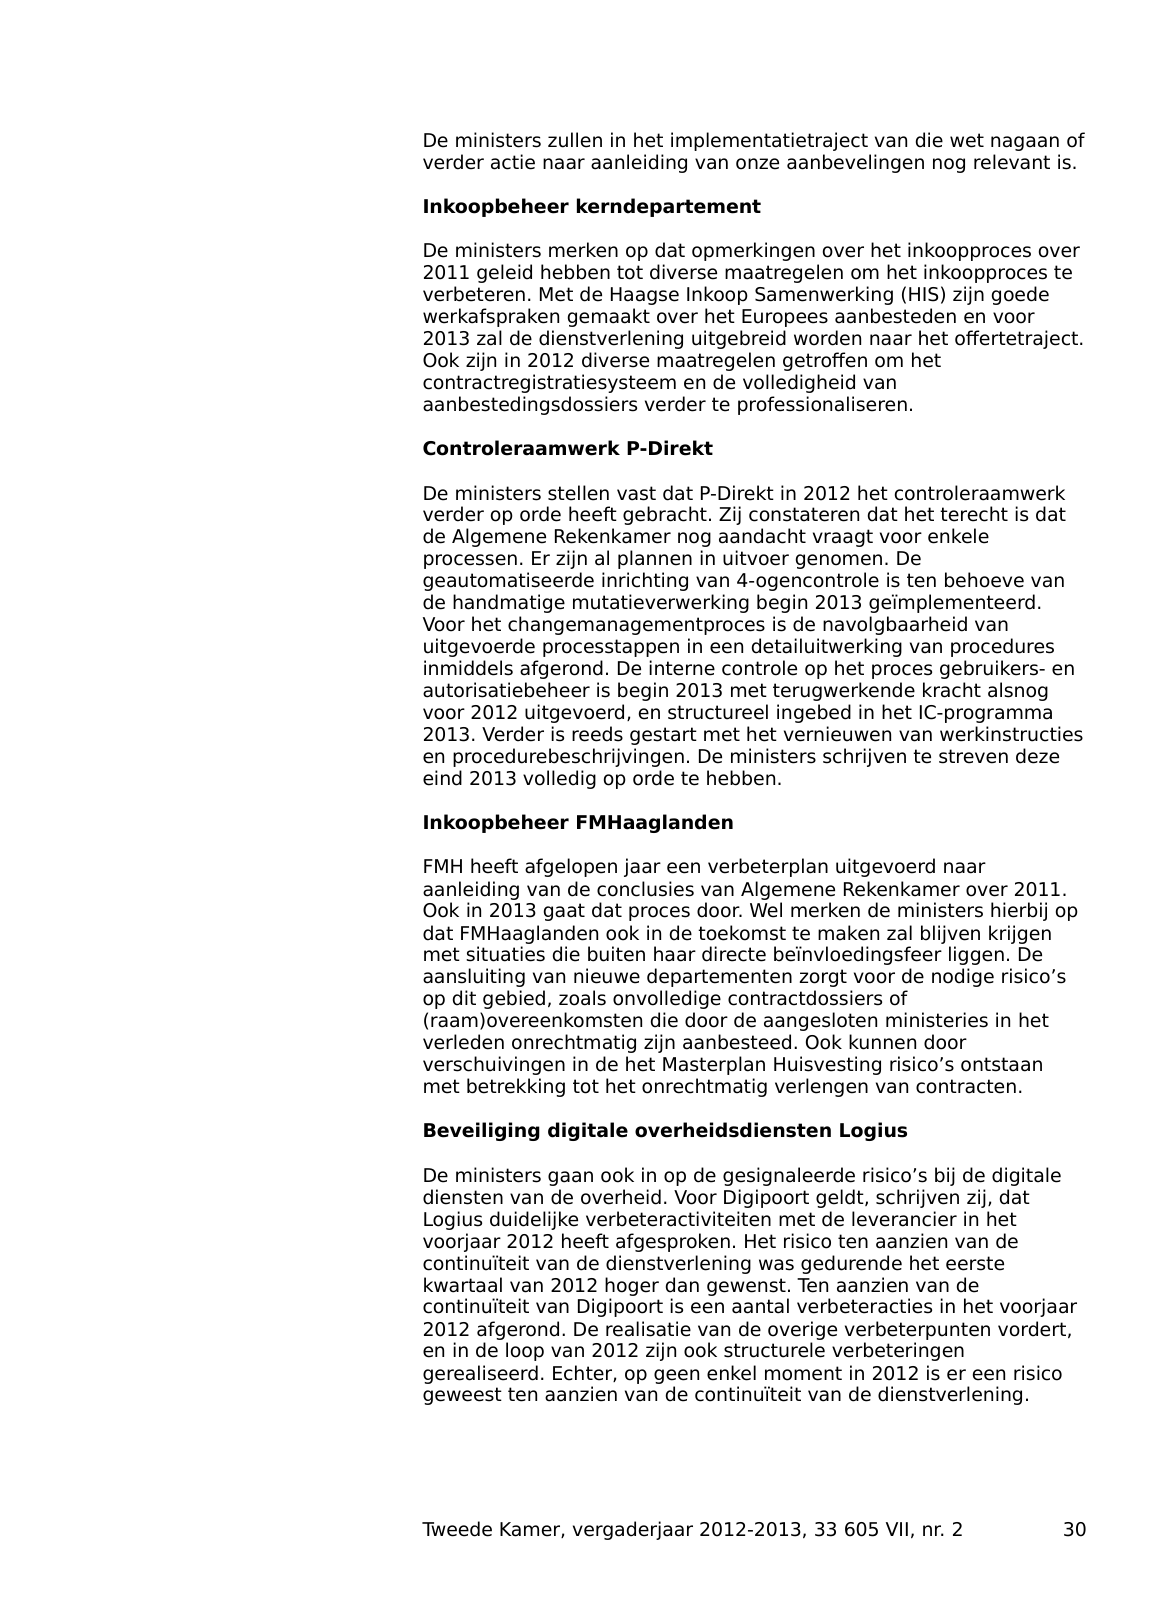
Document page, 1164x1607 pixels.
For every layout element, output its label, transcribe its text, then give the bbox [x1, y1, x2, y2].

subtitle Inkoopbeheer kerndepartement [422, 196, 1087, 218]
text De ministers stellen vast dat P-Direkt in 2012 het controleraamwerk verder op orde heeft gebracht. Zij constateren dat het terecht is dat de Algemene Rekenkamer nog aandacht vraagt voor enkele processen. Er zijn al plannen in uitvoer genomen. De geautomatiseerde inrichting van 4-ogencontrole is ten behoeve van de handmatige mutatieverwerking begin 2013 geïmplementeerd. Voor het changemanagementproces is de navolgbaarheid van uitgevoerde processtappen in een detailuitwerking van procedures inmiddels afgerond. De interne controle op het proces gebruikers- en autorisatiebeheer is begin 2013 met terugwerkende kracht alsnog voor 2012 uitgevoerd, en structureel ingebed in het IC-programma 2013. Verder is reeds gestart met het vernieuwen van werkinstructies en procedurebeschrijvingen. De ministers schrijven te streven deze eind 2013 volledig op orde te hebben. [422, 482, 1087, 790]
subtitle Controleraamwerk P-Direkt [422, 438, 1087, 460]
text De ministers gaan ook in op de gesignaleerde risico’s bij de digitale diensten van de overheid. Voor Digipoort geldt, schrijven zij, dat Logius duidelijke verbeteractiviteiten met de leverancier in het voorjaar 2012 heeft afgesproken. Het risico ten aanzien van de continuïteit van de dienstverlening was gedurende het eerste kwartaal van 2012 hoger dan gewenst. Ten aanzien van de continuïteit van Digipoort is een aantal verbeteracties in het voorjaar 2012 afgerond. De realisatie van de overige verbeterpunten vordert, en in de loop van 2012 zijn ook structurele verbeteringen gerealiseerd. Echter, op geen enkel moment in 2012 is er een risico geweest ten aanzien van de continuïteit van de dienstverlening. [422, 1164, 1087, 1406]
text De ministers zullen in het implementatietraject van die wet nagaan of verder actie naar aanleiding van onze aanbevelingen nog relevant is. [422, 130, 1087, 174]
subtitle Beveiliging digitale overheidsdiensten Logius [422, 1120, 1087, 1142]
text De ministers merken op dat opmerkingen over het inkoopproces over 2011 geleid hebben tot diverse maatregelen om het inkoopproces te verbeteren. Met de Haagse Inkoop Samenwerking (HIS) zijn goede werkafspraken gemaakt over het Europees aanbesteden en voor 2013 zal de dienstverlening uitgebreid worden naar het offertetraject. Ook zijn in 2012 diverse maatregelen getroffen om het contractregistratiesysteem en de volledigheid van aanbestedingsdossiers verder te professionaliseren. [422, 240, 1087, 416]
text FMH heeft afgelopen jaar een verbeterplan uitgevoerd naar aanleiding van de conclusies van Algemene Rekenkamer over 2011. Ook in 2013 gaat dat proces door. Wel merken de ministers hierbij op dat FMHaaglanden ook in de toekomst te maken zal blijven krijgen met situaties die buiten haar directe beïnvloedingsfeer liggen. De aansluiting van nieuwe departementen zorgt voor de nodige risico’s op dit gebied, zoals onvolledige contractdossiers of (raam)overeenkomsten die door de aangesloten ministeries in het verleden onrechtmatig zijn aanbesteed. Ook kunnen door verschuivingen in de het Masterplan Huisvesting risico’s ontstaan met betrekking tot het onrechtmatig verlengen van contracten. [422, 856, 1087, 1098]
subtitle Inkoopbeheer FMHaaglanden [422, 812, 1087, 834]
